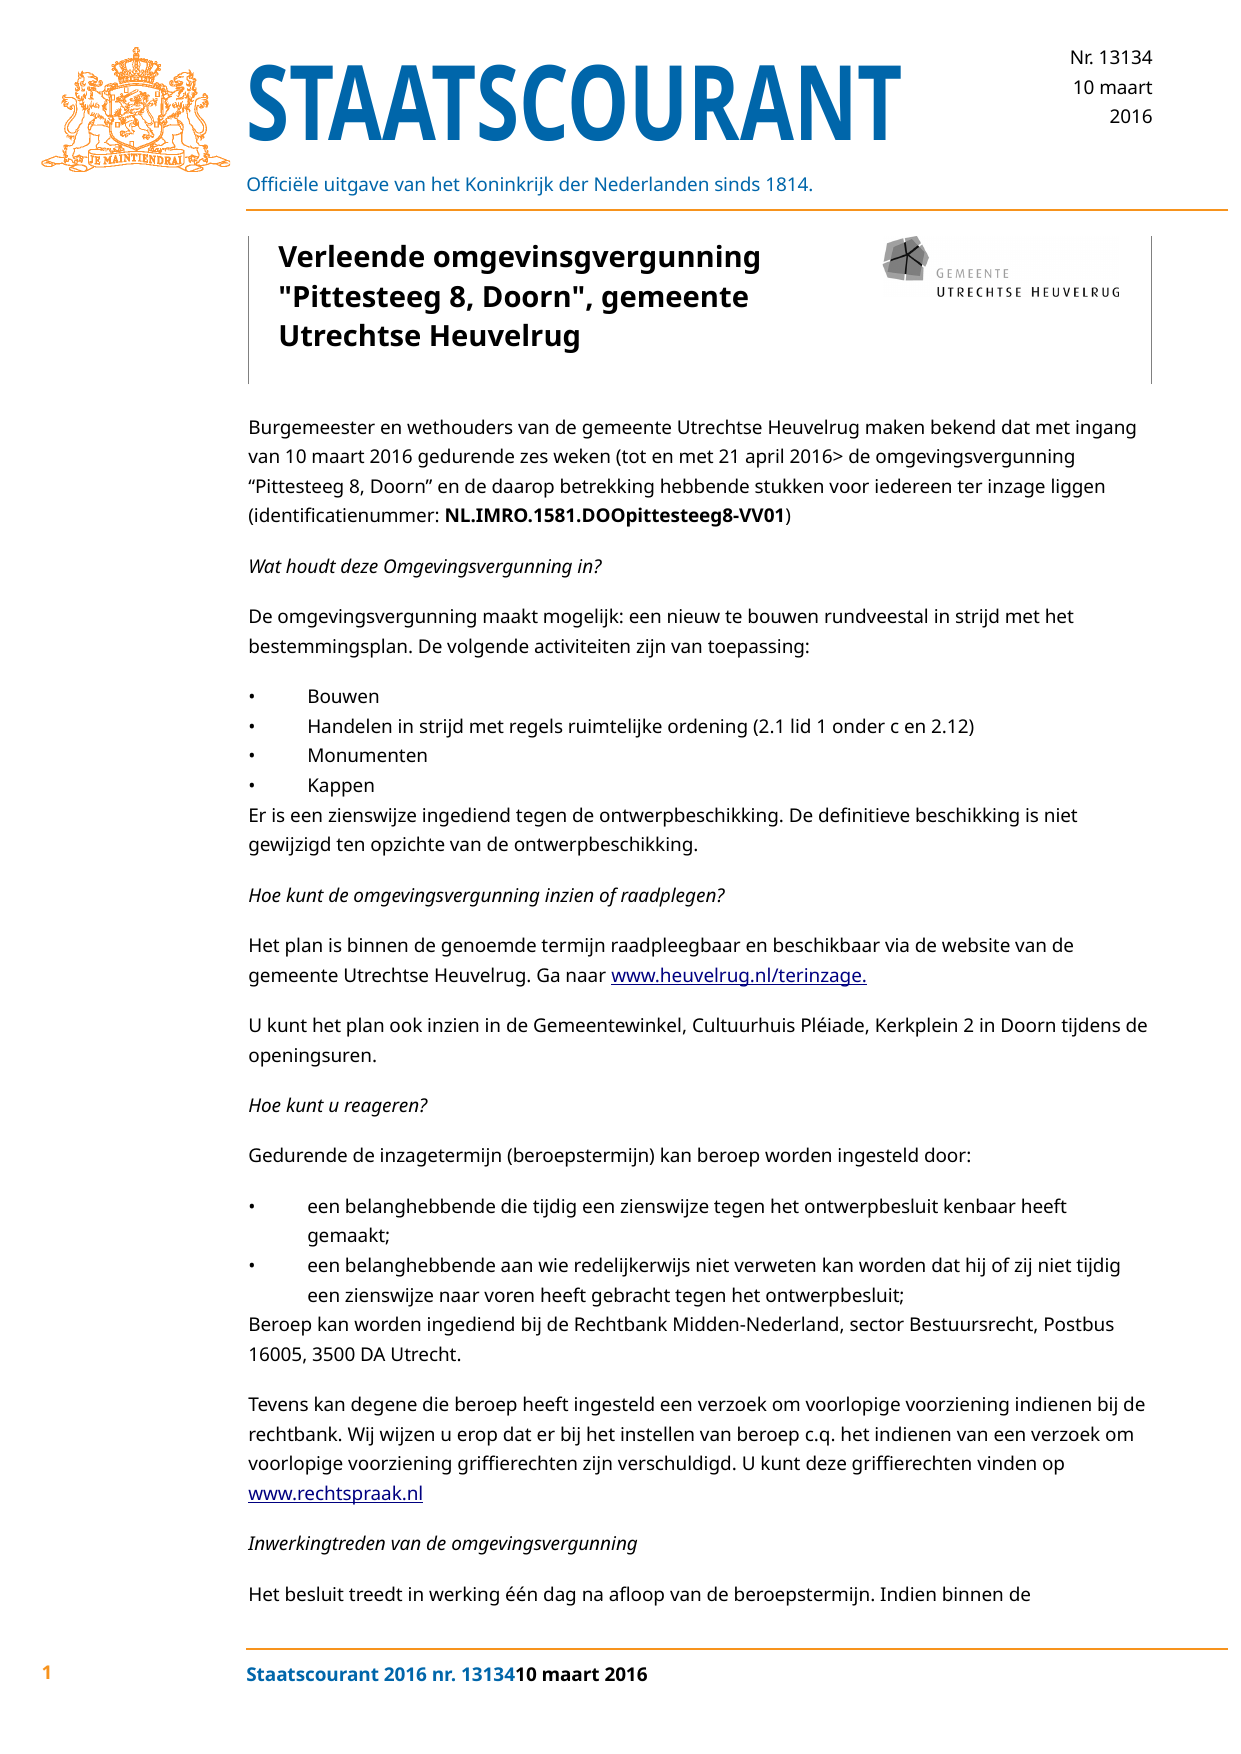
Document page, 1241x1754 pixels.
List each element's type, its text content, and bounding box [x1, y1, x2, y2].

text Het besluit treedt in werking één dag na afloop van de beroepstermijn. Indien binnen de [248, 1581, 1152, 1607]
text Tevens kan degene die beroep heeft ingesteld een verzoek om voorlopige voorziening indienen bij de rechtbank. Wij wijzen u erop dat er bij het instellen van beroep c.q. het indienen van een verzoek om voorlopige voorziening griffierechten zijn verschuldigd. U kunt deze griffierechten vinden op www.rechtspraak.nl [248, 1391, 1152, 1506]
text Hoe kunt u reageren? [248, 1092, 1152, 1118]
list Kappen [248, 772, 1152, 798]
text Wat houdt deze Omgevingsvergunning in? [248, 553, 1152, 579]
text Burgemeester en wethouders van de gemeente Utrechtse Heuvelrug maken bekend dat met ingang van 10 maart 2016 gedurende zes weken (tot en met 21 april 2016> de omgevingsvergunning “Pittesteeg 8, Doorn” en de daarop betrekking hebbende stukken voor iedereen ter inzage liggen (identificatienummer: NL.IMRO.1581.DOOpittesteeg8-VV01) [248, 414, 1152, 528]
table_header [850, 236, 1151, 384]
text Het plan is binnen de genoemde termijn raadpleegbaar en beschikbaar via de website van de gemeente Utrechtse Heuvelrug. Ga naar www.heuvelrug.nl/terinzage. [248, 932, 1152, 988]
list een belanghebbende aan wie redelijkerwijs niet verweten kan worden dat hij of zij niet tijdig een zienswijze naar voren heeft gebracht tegen het ontwerpbesluit; [248, 1252, 1152, 1308]
list een belanghebbende die tijdig een zienswijze tegen het ontwerpbesluit kenbaar heeft gemaakt; [248, 1193, 1152, 1248]
text Hoe kunt de omgevingsvergunning inzien of raadplegen? [248, 882, 1152, 908]
list Bouwen [248, 683, 1152, 709]
list Monumenten [248, 743, 1152, 768]
picture [41, 47, 231, 172]
list Handelen in strijd met regels ruimtelijke ordening (2.1 lid 1 onder c en 2.12) [248, 713, 1152, 739]
table_header Verleende omgevinsgvergunning "Pittesteeg 8, Doorn", gemeente Utrechtse Heuvelrug [249, 236, 850, 384]
text Inwerkingtreden van de omgevingsvergunning [248, 1531, 1152, 1556]
text Er is een zienswijze ingediend tegen de ontwerpbeschikking. De definitieve beschikking is niet gewijzigd ten opzichte van de ontwerpbeschikking. [248, 802, 1152, 857]
text De omgevingsvergunning maakt mogelijk: een nieuw te bouwen rundveestal in strijd met het bestemmingsplan. De volgende activiteiten zijn van toepassing: [248, 603, 1152, 659]
text Beroep kan worden ingediend bij de Rechtbank Midden-Nederland, sector Bestuursrecht, Postbus 16005, 3500 DA Utrecht. [248, 1311, 1152, 1367]
picture [882, 236, 1119, 297]
text U kunt het plan ook inzien in de Gemeentewinkel, Cultuurhuis Pléiade, Kerkplein 2 in Doorn tijdens de openingsuren. [248, 1012, 1152, 1068]
text Gedurende de inzagetermijn (beroepstermijn) kan beroep worden ingesteld door: [248, 1143, 1152, 1168]
